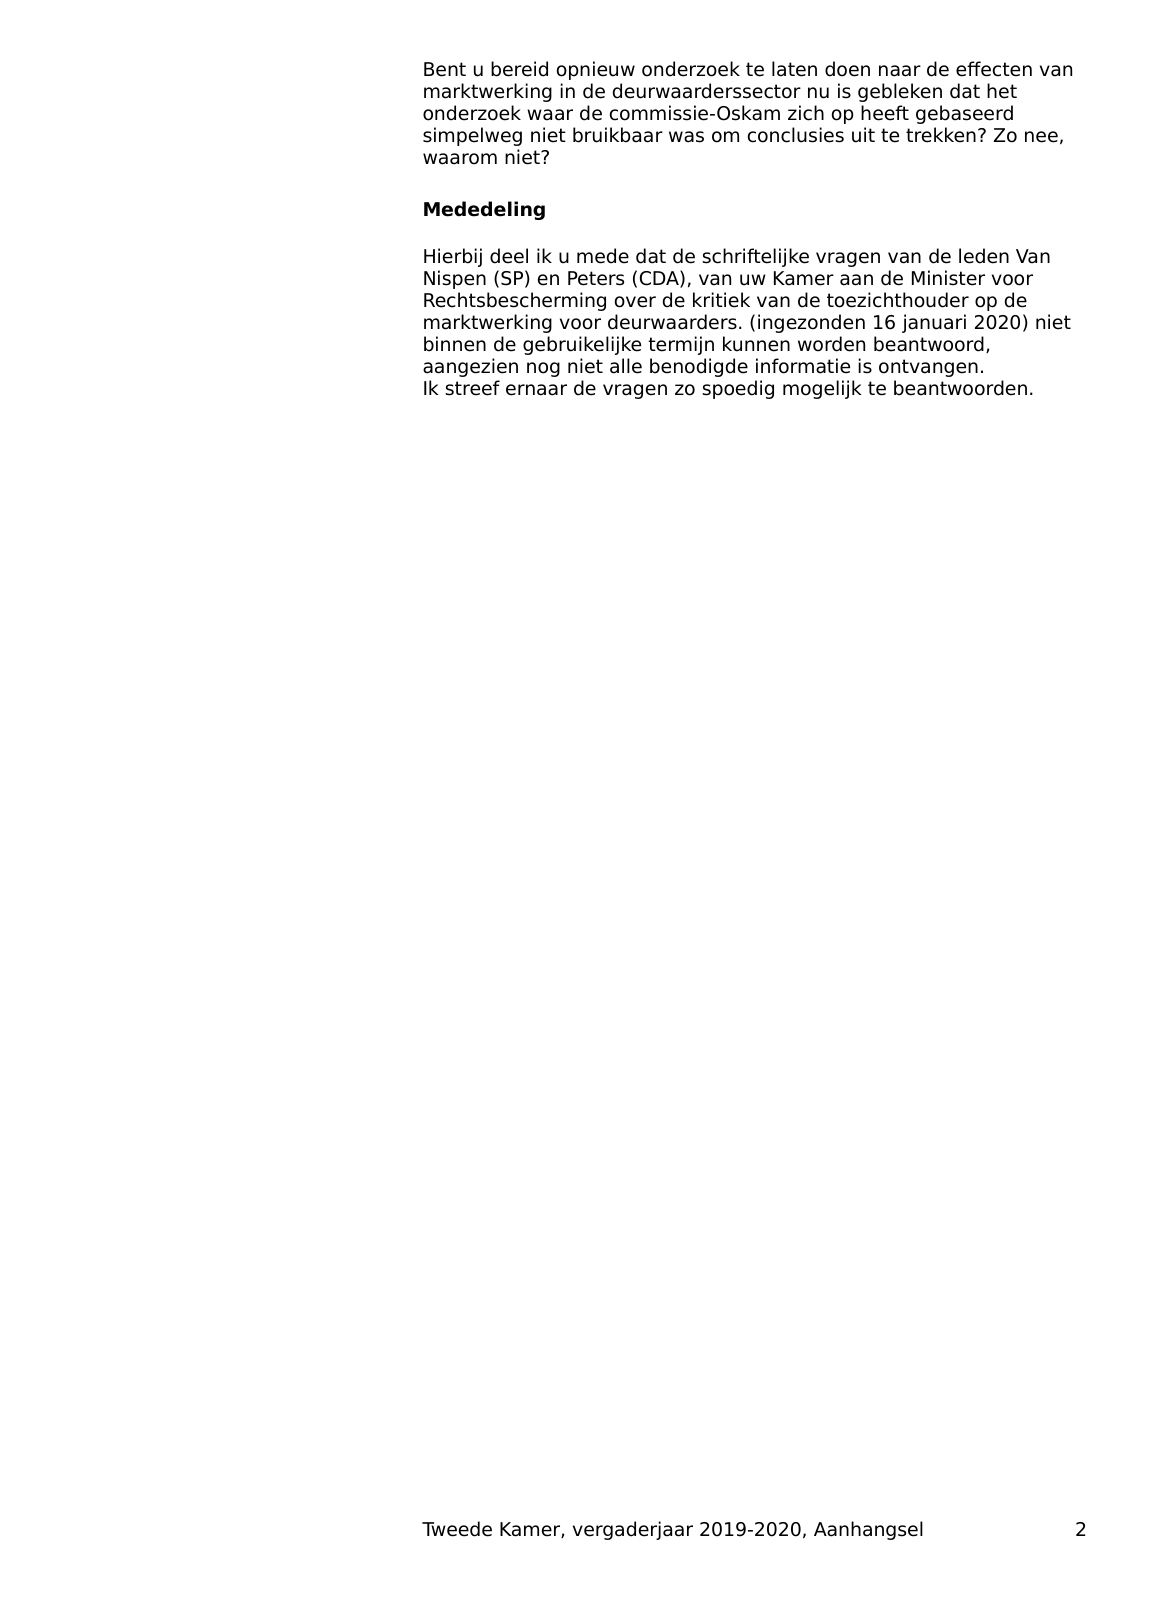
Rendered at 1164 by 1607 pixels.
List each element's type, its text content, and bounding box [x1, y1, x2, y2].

subtitle Mededeling [422, 199, 1087, 221]
text Bent u bereid opnieuw onderzoek te laten doen naar de effecten van marktwerking in de deurwaarderssector nu is gebleken dat het onderzoek waar de commissie-Oskam zich op heeft gebaseerd simpelweg niet bruikbaar was om conclusies uit te trekken? Zo nee, waarom niet? [422, 59, 1087, 169]
text Hierbij deel ik u mede dat de schriftelijke vragen van de leden Van Nispen (SP) en Peters (CDA), van uw Kamer aan de Minister voor Rechtsbescherming over de kritiek van de toezichthouder op de marktwerking voor deurwaarders. (ingezonden 16 januari 2020) niet binnen de gebruikelijke termijn kunnen worden beantwoord, aangezien nog niet alle benodigde informatie is ontvangen. [422, 246, 1087, 378]
text Ik streef ernaar de vragen zo spoedig mogelijk te beantwoorden. [422, 378, 1087, 400]
